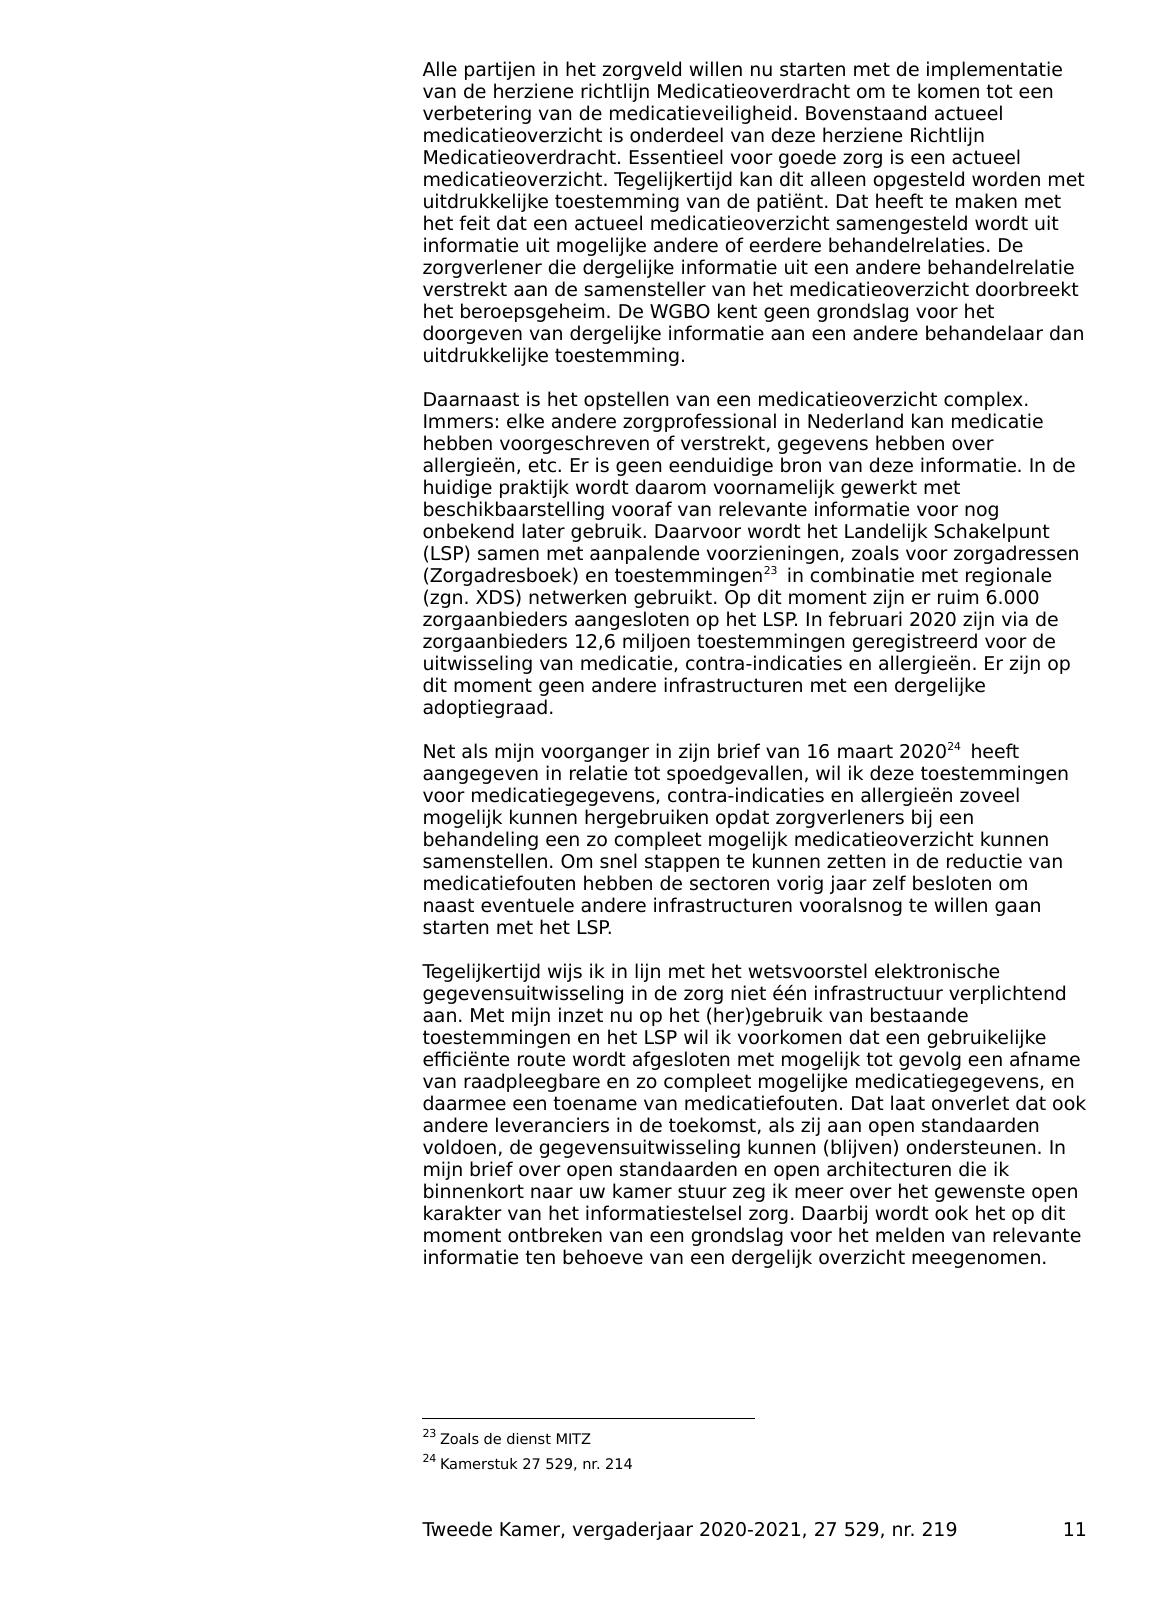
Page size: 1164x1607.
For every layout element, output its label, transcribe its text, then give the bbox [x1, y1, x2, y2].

text Tegelijkertijd wijs ik in lijn met het wetsvoorstel elektronische gegevensuitwisseling in de zorg niet één infrastructuur verplichtend aan. Met mijn inzet nu op het (her)gebruik van bestaande toestemmingen en het LSP wil ik voorkomen dat een gebruikelijke efficiënte route wordt afgesloten met mogelijk tot gevolg een afname van raadpleegbare en zo compleet mogelijke medicatiegegevens, en daarmee een toename van medicatiefouten. Dat laat onverlet dat ook andere leveranciers in de toekomst, als zij aan open standaarden voldoen, de gegevensuitwisseling kunnen (blijven) ondersteunen. In mijn brief over open standaarden en open architecturen die ik binnenkort naar uw kamer stuur zeg ik meer over het gewenste open karakter van het informatiestelsel zorg. Daarbij wordt ook het op dit moment ontbreken van een grondslag voor het melden van relevante informatie ten behoeve van een dergelijk overzicht meegenomen. [422, 961, 1087, 1268]
text Kamerstuk 27 529, nr. 214 [422, 1452, 1087, 1474]
text Alle partijen in het zorgveld willen nu starten met de implementatie van de herziene richtlijn Medicatieoverdracht om te komen tot een verbetering van de medicatieveiligheid. Bovenstaand actueel medicatieoverzicht is onderdeel van deze herziene Richtlijn Medicatieoverdracht. Essentieel voor goede zorg is een actueel medicatieoverzicht. Tegelijkertijd kan dit alleen opgesteld worden met uitdrukkelijke toestemming van de patiënt. Dat heeft te maken met het feit dat een actueel medicatieoverzicht samengesteld wordt uit informatie uit mogelijke andere of eerdere behandelrelaties. De zorgverlener die dergelijke informatie uit een andere behandelrelatie verstrekt aan de samensteller van het medicatieoverzicht doorbreekt het beroepsgeheim. De WGBO kent geen grondslag voor het doorgeven van dergelijke informatie aan een andere behandelaar dan uitdrukkelijke toestemming. [422, 59, 1087, 367]
text Daarnaast is het opstellen van een medicatieoverzicht complex. Immers: elke andere zorgprofessional in Nederland kan medicatie hebben voorgeschreven of verstrekt, gegevens hebben over allergieën, etc. Er is geen eenduidige bron van deze informatie. In de huidige praktijk wordt daarom voornamelijk gewerkt met beschikbaarstelling vooraf van relevante informatie voor nog onbekend later gebruik. Daarvoor wordt het Landelijk Schakelpunt (LSP) samen met aanpalende voorzieningen, zoals voor zorgadressen (Zorgadresboek) en toestemmingen in combinatie met regionale (zgn. XDS) netwerken gebruikt. Op dit moment zijn er ruim 6.000 zorgaanbieders aangesloten op het LSP. In februari 2020 zijn via de zorgaanbieders 12,6 miljoen toestemmingen geregistreerd voor de uitwisseling van medicatie, contra-indicaties en allergieën. Er zijn op dit moment geen andere infrastructuren met een dergelijke adoptiegraad. [422, 389, 1087, 719]
text Net als mijn voorganger in zijn brief van 16 maart 2020 heeft aangegeven in relatie tot spoedgevallen, wil ik deze toestemmingen voor medicatiegegevens, contra-indicaties en allergieën zoveel mogelijk kunnen hergebruiken opdat zorgverleners bij een behandeling een zo compleet mogelijk medicatieoverzicht kunnen samenstellen. Om snel stappen te kunnen zetten in de reductie van medicatiefouten hebben de sectoren vorig jaar zelf besloten om naast eventuele andere infrastructuren vooralsnog te willen gaan starten met het LSP. [422, 741, 1087, 939]
text Zoals de dienst MITZ [422, 1427, 1087, 1449]
